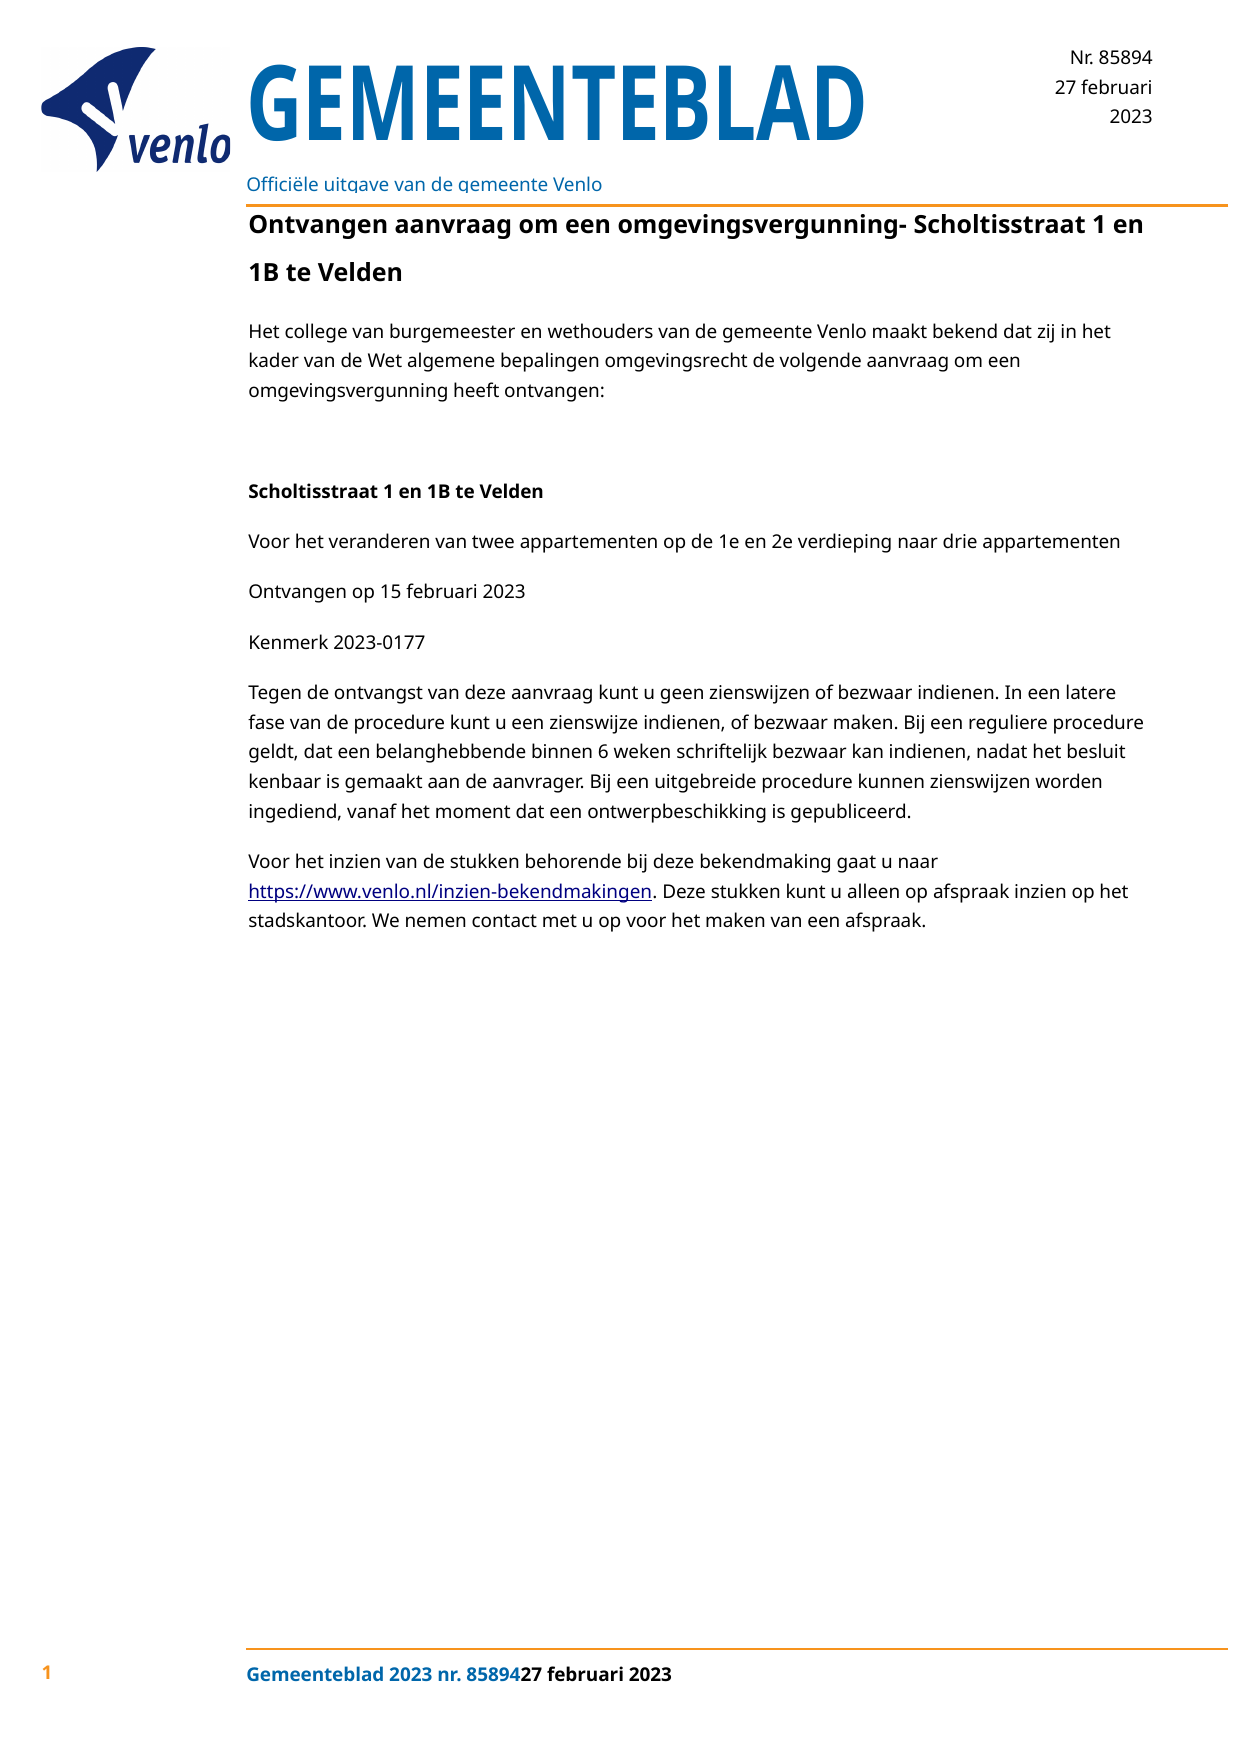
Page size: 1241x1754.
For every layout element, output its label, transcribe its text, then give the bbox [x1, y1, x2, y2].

text Voor het veranderen van twee appartementen op de 1e en 2e verdieping naar drie appartementen [248, 528, 1152, 554]
text Het college van burgemeester en wethouders van de gemeente Venlo maakt bekend dat zij in het kader van de Wet algemene bepalingen omgevingsrecht de volgende aanvraag om een omgevingsvergunning heeft ontvangen: [248, 318, 1152, 403]
text Scholtisstraat 1 en 1B te Velden [248, 478, 1152, 504]
text Ontvangen op 15 februari 2023 [248, 579, 1152, 604]
picture [41, 47, 231, 172]
text Kenmerk 2023-0177 [248, 629, 1152, 655]
text Tegen de ontvangst van deze aanvraag kunt u geen zienswijzen of bezwaar indienen. In een latere fase van de procedure kunt u een zienswijze indienen, of bezwaar maken. Bij een reguliere procedure geldt, dat een belanghebbende binnen 6 weken schriftelijk bezwaar kan indienen, nadat het besluit kenbaar is gemaakt aan de aanvrager. Bij een uitgebreide procedure kunnen zienswijzen worden ingediend, vanaf het moment dat een ontwerpbeschikking is gepubliceerd. [248, 679, 1152, 824]
text Voor het inzien van de stukken behorende bij deze bekendmaking gaat u naar https://www.venlo.nl/inzien-bekendmakingen. Deze stukken kunt u alleen op afspraak inzien op het stadskantoor. We nemen contact met u op voor het maken van een afspraak. [248, 848, 1152, 933]
text Ontvangen aanvraag om een omgevingsvergunning- Scholtisstraat 1 en 1B te Velden [248, 207, 1152, 288]
